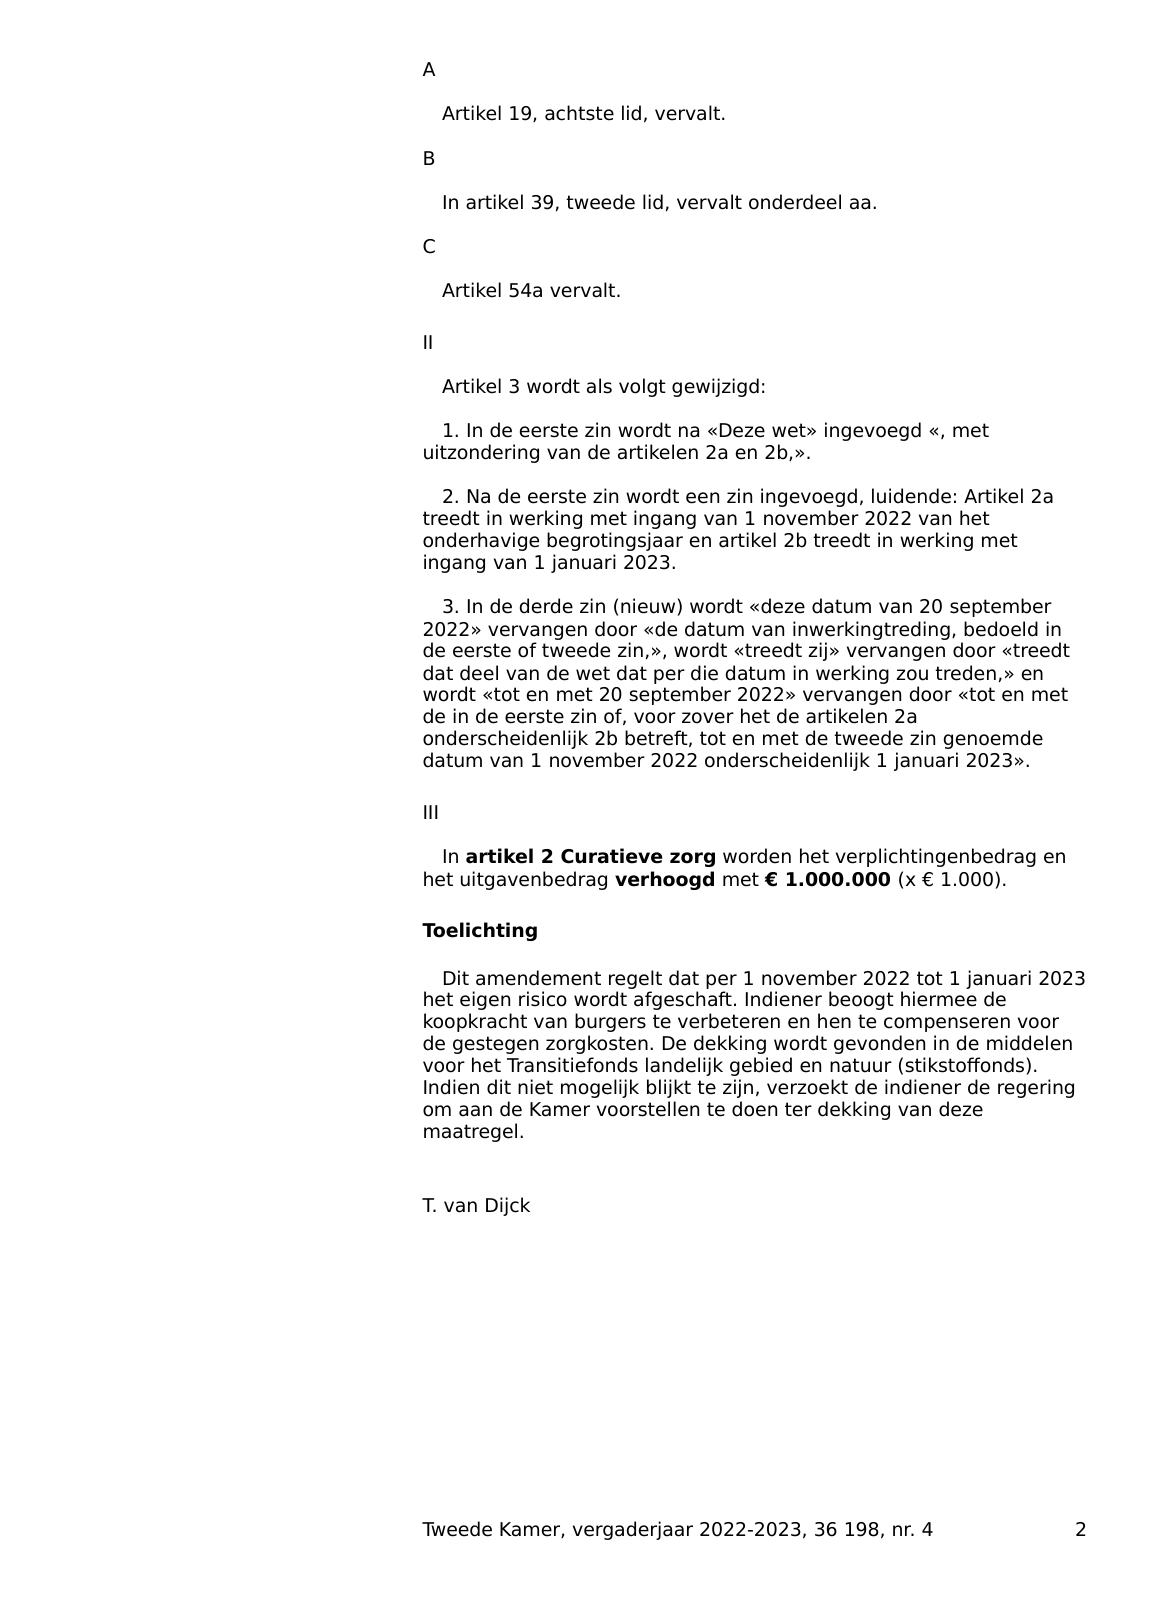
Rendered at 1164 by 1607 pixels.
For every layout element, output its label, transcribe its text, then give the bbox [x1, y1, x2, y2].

subtitle III [422, 802, 1087, 824]
text Dit amendement regelt dat per 1 november 2022 tot 1 januari 2023 het eigen risico wordt afgeschaft. Indiener beoogt hiermee de koopkracht van burgers te verbeteren en hen te compenseren voor de gestegen zorgkosten. De dekking wordt gevonden in de middelen voor het Transitiefonds landelijk gebied en natuur (stikstoffonds). Indien dit niet mogelijk blijkt te zijn, verzoekt de indiener de regering om aan de Kamer voorstellen te doen ter dekking van deze maatregel. [422, 967, 1087, 1143]
text A [422, 59, 1087, 81]
text 1. In de eerste zin wordt na «Deze wet» ingevoegd «, met uitzondering van de artikelen 2a en 2b,». [422, 420, 1087, 464]
text 2. Na de eerste zin wordt een zin ingevoegd, luidende: Artikel 2a treedt in werking met ingang van 1 november 2022 van het onderhavige begrotingsjaar en artikel 2b treedt in werking met ingang van 1 januari 2023. [422, 486, 1087, 574]
subtitle II [422, 332, 1087, 354]
text Artikel 19, achtste lid, vervalt. [422, 103, 1087, 125]
text In artikel 39, tweede lid, vervalt onderdeel aa. [422, 192, 1087, 213]
text T. van Dijck [422, 1173, 1087, 1217]
text In artikel 2 Curatieve zorg worden het verplichtingenbedrag en het uitgavenbedrag verhoogd met € 1.000.000 (x € 1.000). [422, 846, 1087, 890]
subtitle Toelichting [422, 920, 1087, 942]
text Artikel 54a vervalt. [422, 280, 1087, 302]
text C [422, 236, 1087, 258]
text B [422, 147, 1087, 169]
text 3. In de derde zin (nieuw) wordt «deze datum van 20 september 2022» vervangen door «de datum van inwerkingtreding, bedoeld in de eerste of tweede zin,», wordt «treedt zij» vervangen door «treedt dat deel van de wet dat per die datum in werking zou treden,» en wordt «tot en met 20 september 2022» vervangen door «tot en met de in de eerste zin of, voor zover het de artikelen 2a onderscheidenlijk 2b betreft, tot en met de tweede zin genoemde datum van 1 november 2022 onderscheidenlijk 1 januari 2023». [422, 596, 1087, 772]
text Artikel 3 wordt als volgt gewijzigd: [422, 376, 1087, 398]
